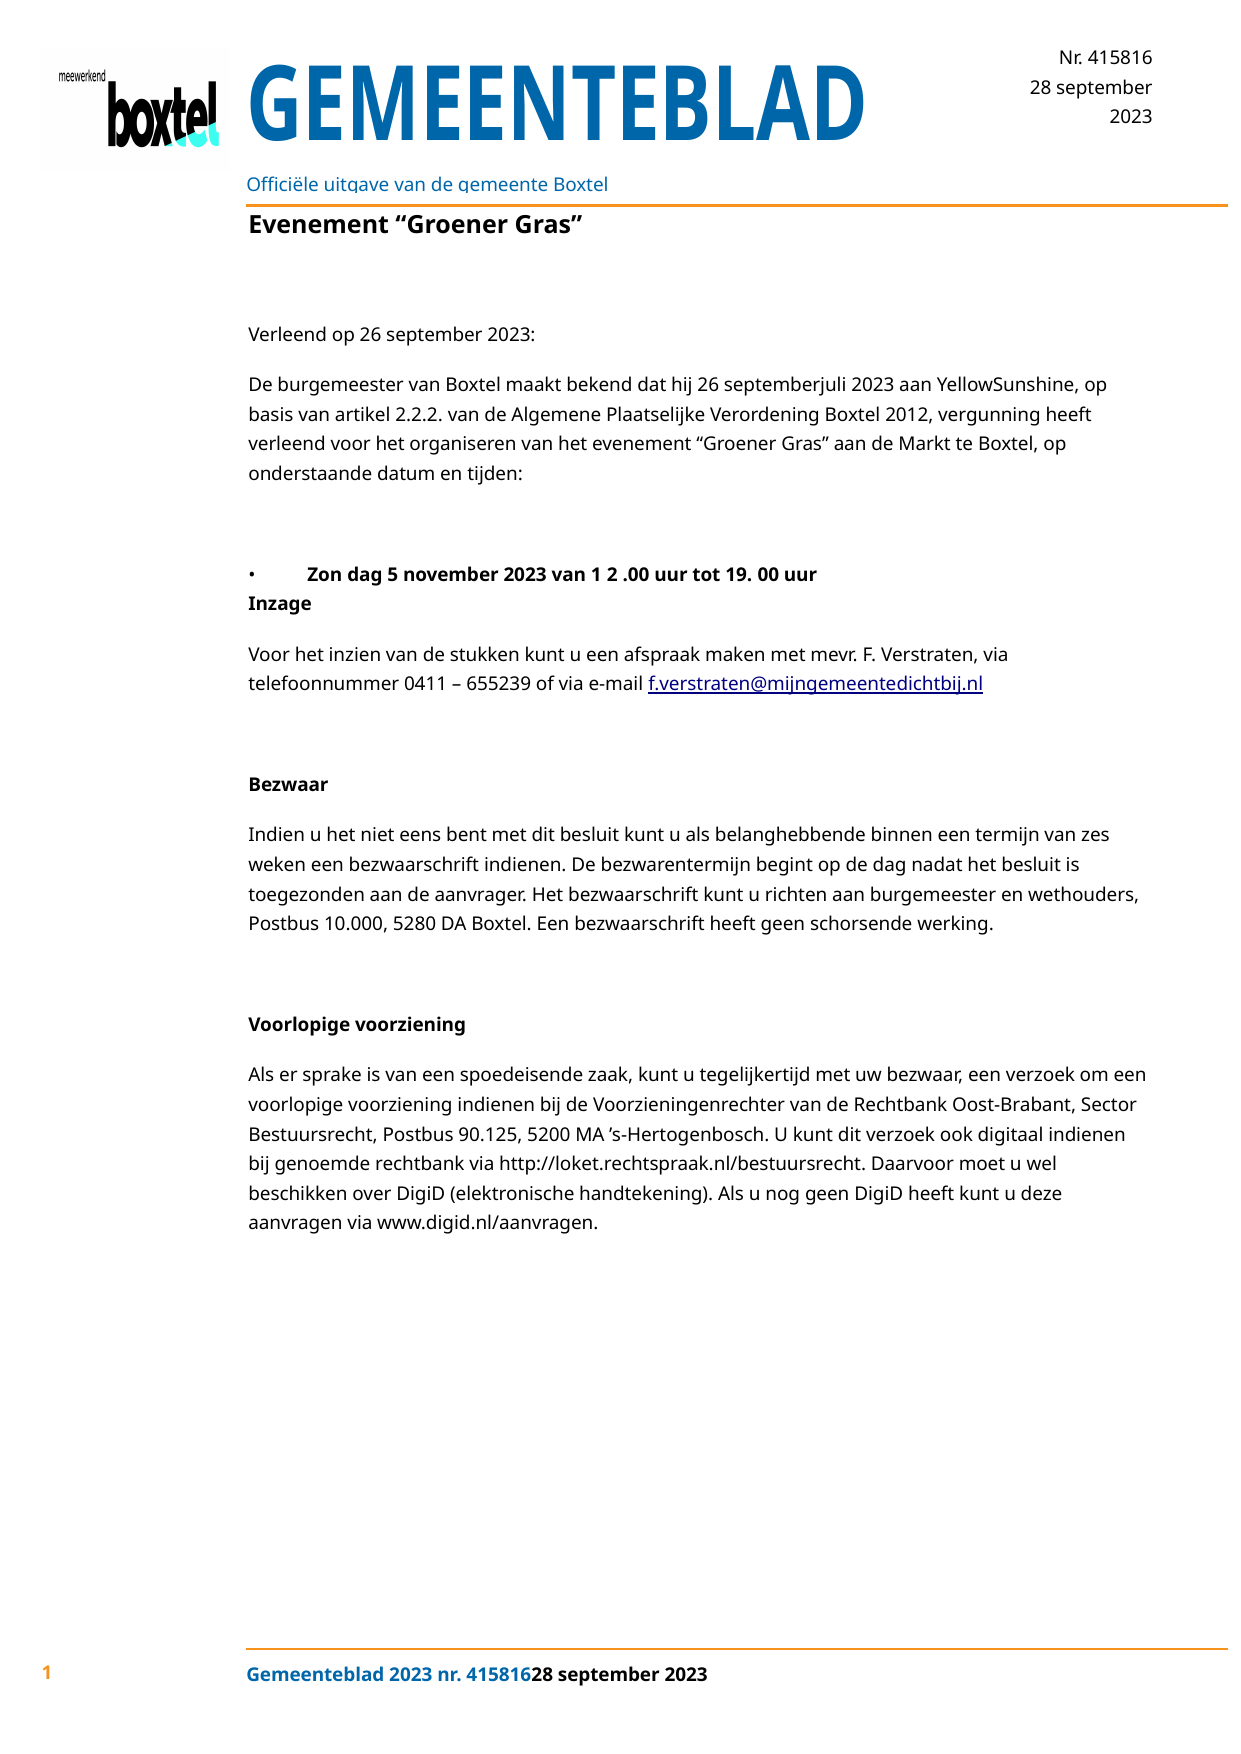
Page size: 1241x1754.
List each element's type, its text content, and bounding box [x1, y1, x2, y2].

picture [41, 47, 231, 172]
text Evenement “Groener Gras” [248, 207, 1152, 241]
text Bezwaar [248, 771, 1152, 797]
text Verleend op 26 september 2023: [248, 321, 1152, 346]
text Voor het inzien van de stukken kunt u een afspraak maken met mevr. F. Verstraten, via telefoonnummer 0411 – 655239 of via e-mail f.verstraten@mijngemeentedichtbij.nl [248, 641, 1152, 696]
text De burgemeester van Boxtel maakt bekend dat hij 26 septemberjuli 2023 aan YellowSunshine, op basis van artikel 2.2.2. van de Algemene Plaatselijke Verordening Boxtel 2012, vergunning heeft verleend voor het organiseren van het evenement “Groener Gras” aan de Markt te Boxtel, op onderstaande datum en tijden: [248, 371, 1152, 486]
list Zon dag 5 november 2023 van 1 2 .00 uur tot 19. 00 uur [248, 561, 1152, 586]
text Als er sprake is van een spoedeisende zaak, kunt u tegelijkertijd met uw bezwaar, een verzoek om een voorlopige voorziening indienen bij de Voorzieningenrechter van de Rechtbank Oost-Brabant, Sector Bestuursrecht, Postbus 90.125, 5200 MA ’s-Hertogenbosch. U kunt dit verzoek ook digitaal indienen bij genoemde rechtbank via http://loket.rechtspraak.nl/bestuursrecht. Daarvoor moet u wel beschikken over DigiD (elektronische handtekening). Als u nog geen DigiD heeft kunt u deze aanvragen via www.digid.nl/aanvragen. [248, 1062, 1152, 1235]
text Inzage [248, 590, 1152, 616]
text Voorlopige voorziening [248, 1011, 1152, 1037]
text Indien u het niet eens bent met dit besluit kunt u als belanghebbende binnen een termijn van zes weken een bezwaarschrift indienen. De bezwarentermijn begint op de dag nadat het besluit is toegezonden aan de aanvrager. Het bezwaarschrift kunt u richten aan burgemeester en wethouders, Postbus 10.000, 5280 DA Boxtel. Een bezwaarschrift heeft geen schorsende werking. [248, 822, 1152, 936]
